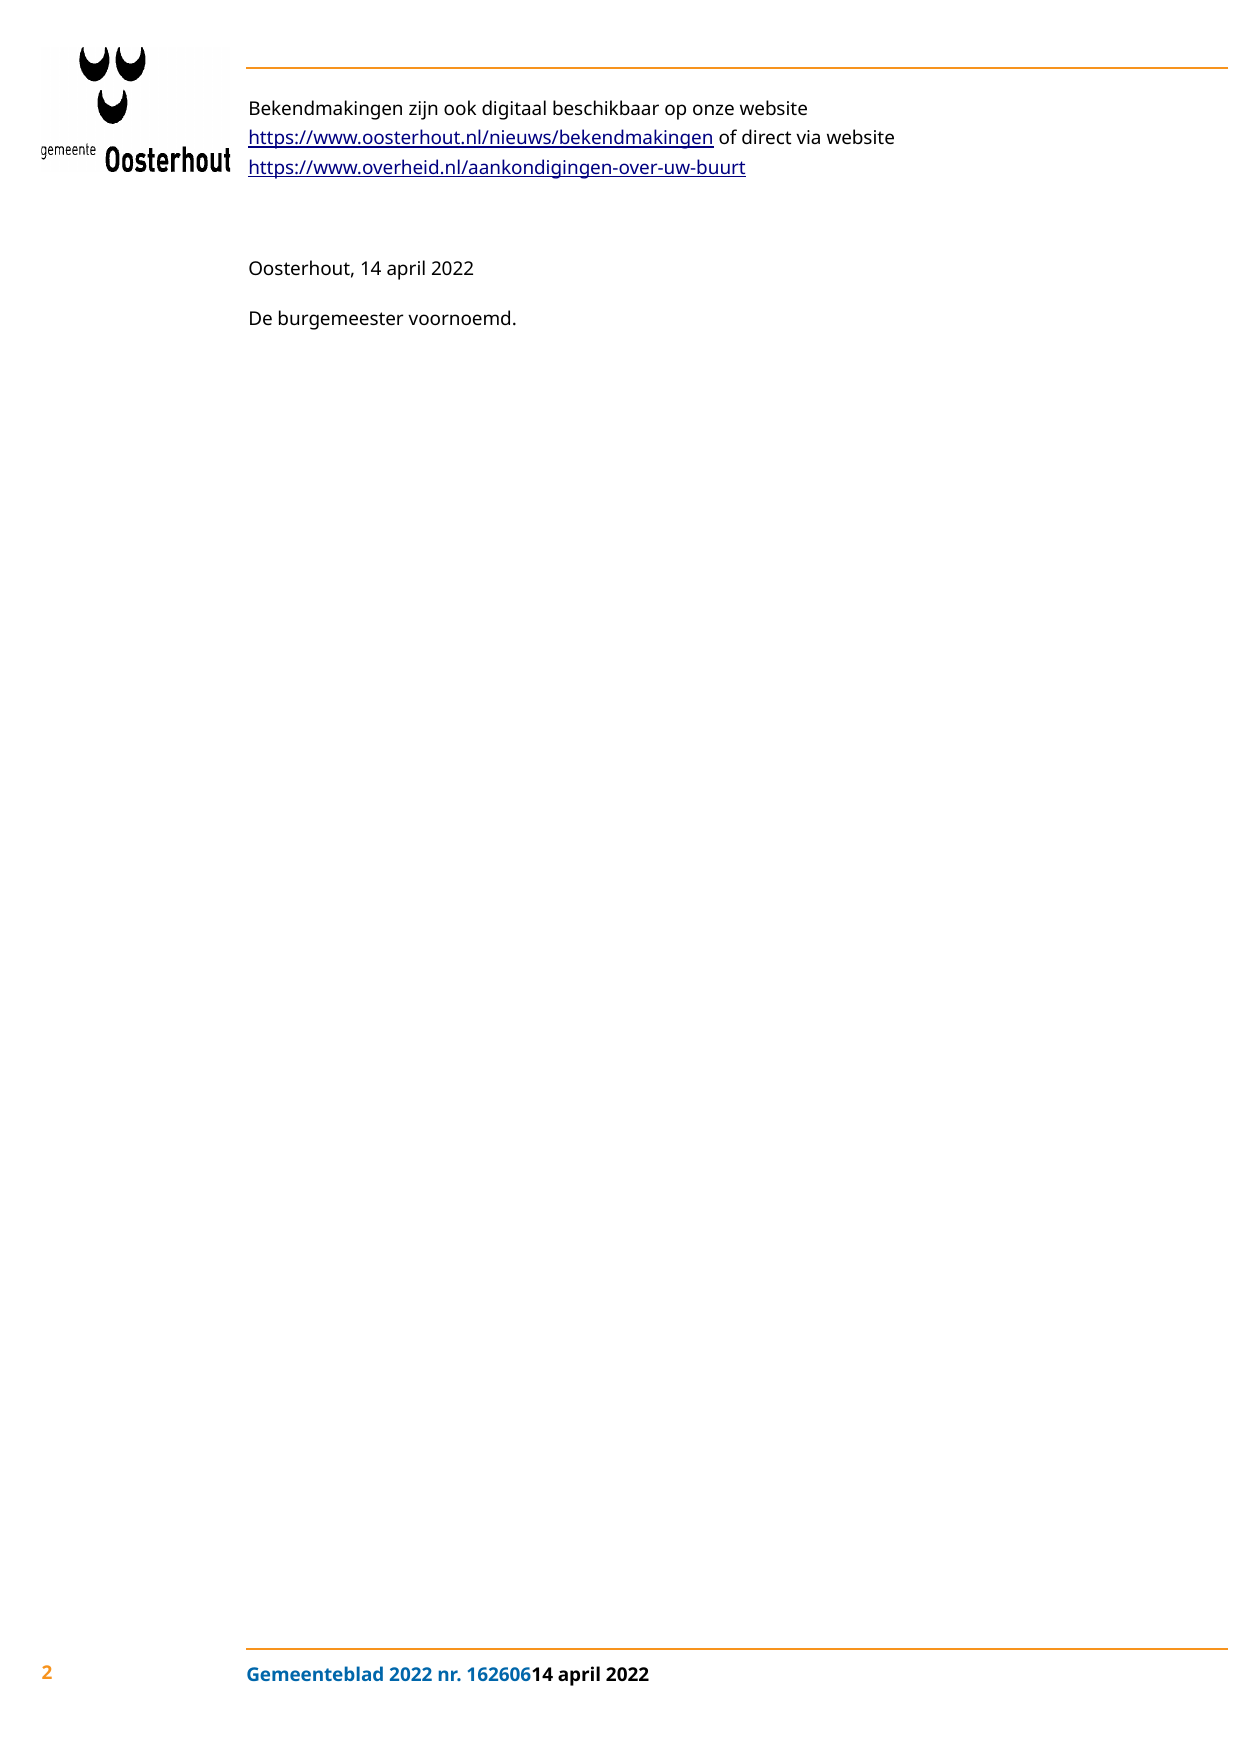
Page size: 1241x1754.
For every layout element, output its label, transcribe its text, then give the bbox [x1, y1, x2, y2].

picture [41, 47, 231, 172]
text Bekendmakingen zijn ook digitaal beschikbaar op onze website https://www.oosterhout.nl/nieuws/bekendmakingen of direct via website https://www.overheid.nl/aankondigingen-over-uw-buurt [248, 95, 1152, 180]
text De burgemeester voornoemd. [248, 305, 1152, 331]
text Oosterhout, 14 april 2022 [248, 255, 1152, 281]
